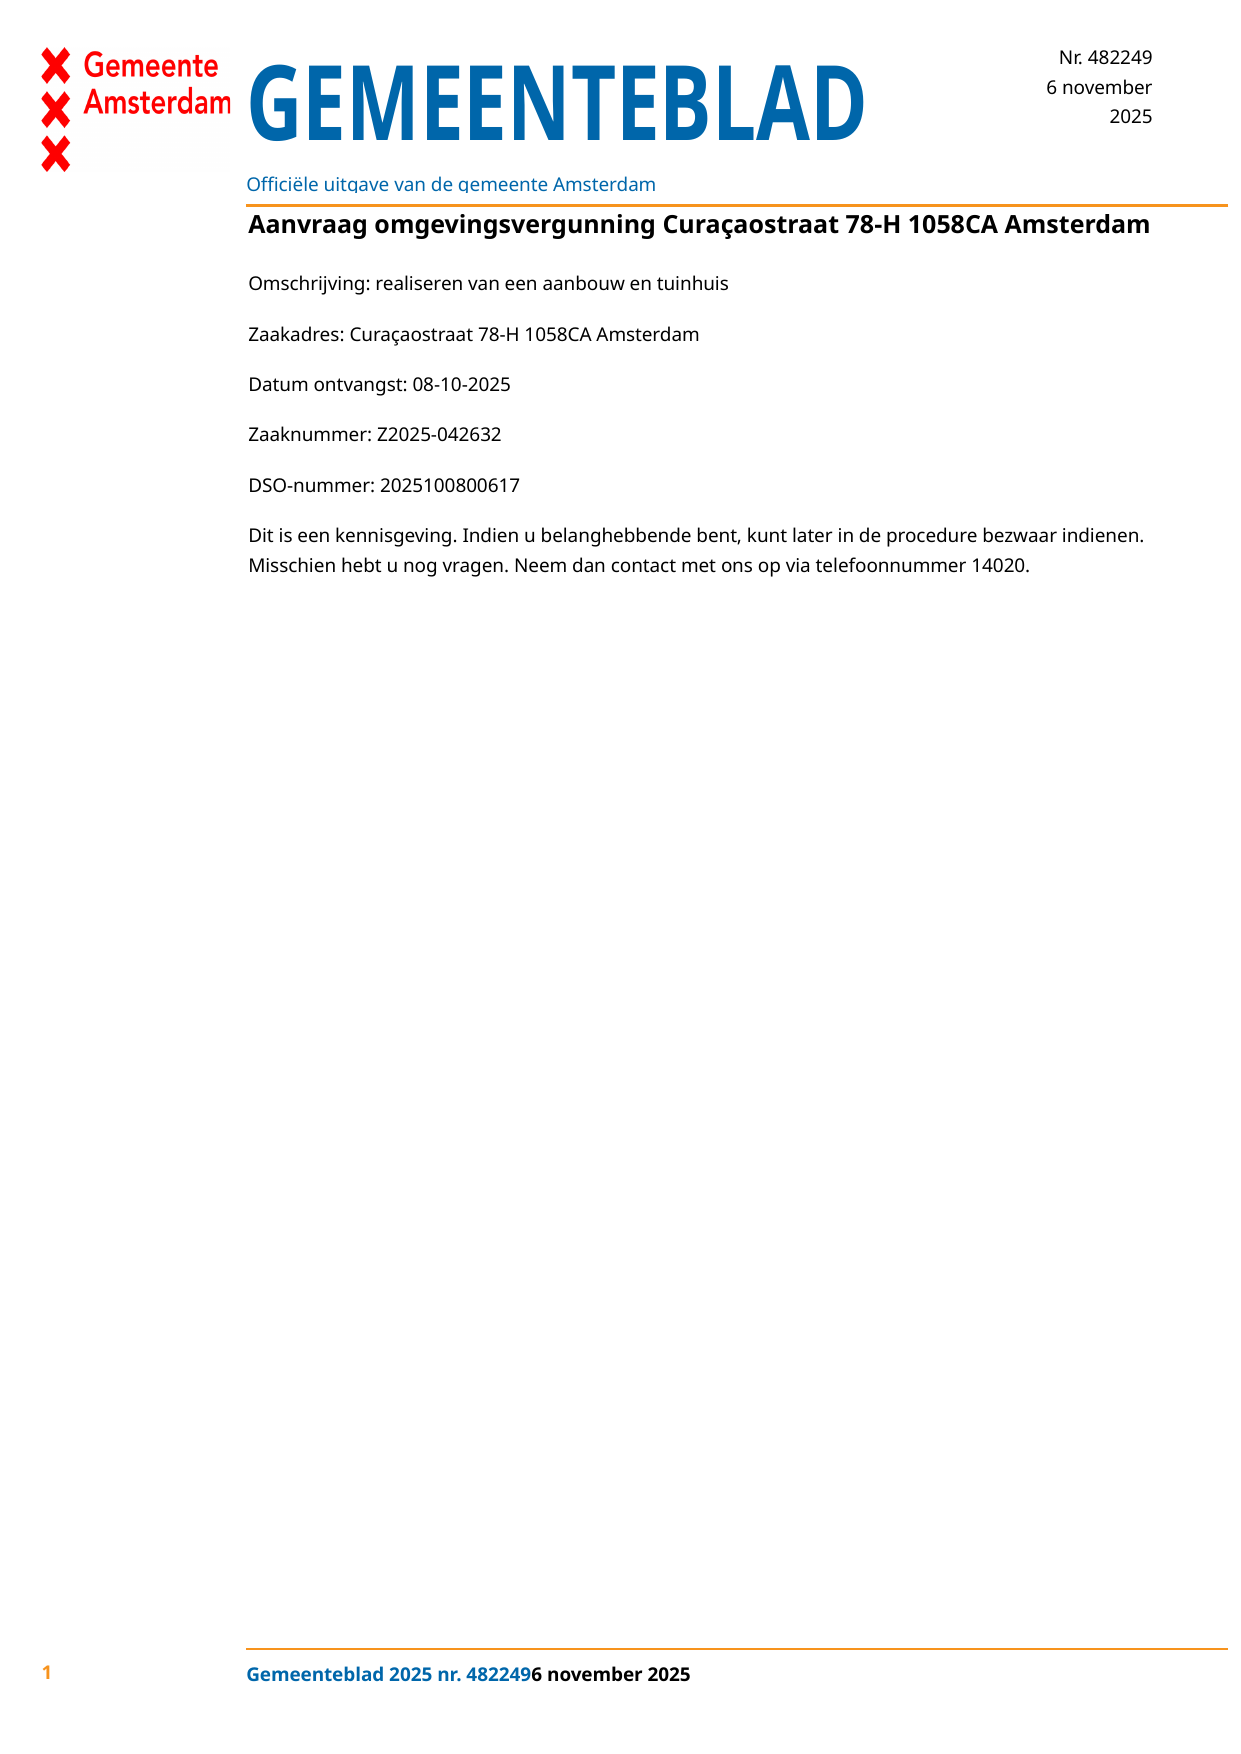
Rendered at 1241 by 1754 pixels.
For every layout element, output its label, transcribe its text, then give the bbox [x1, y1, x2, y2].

text Dit is een kennisgeving. Indien u belanghebbende bent, kunt later in de procedure bezwaar indienen. Misschien hebt u nog vragen. Neem dan contact met ons op via telefoonnummer 14020. [248, 522, 1152, 578]
text DSO-nummer: 2025100800617 [248, 472, 1152, 498]
picture [41, 47, 231, 172]
text Aanvraag omgevingsvergunning Curaçaostraat 78-H 1058CA Amsterdam [248, 207, 1152, 241]
text Zaakadres: Curaçaostraat 78-H 1058CA Amsterdam [248, 321, 1152, 346]
text Omschrijving: realiseren van een aanbouw en tuinhuis [248, 270, 1152, 296]
text Zaaknummer: Z2025-042632 [248, 422, 1152, 447]
text Datum ontvangst: 08-10-2025 [248, 371, 1152, 397]
